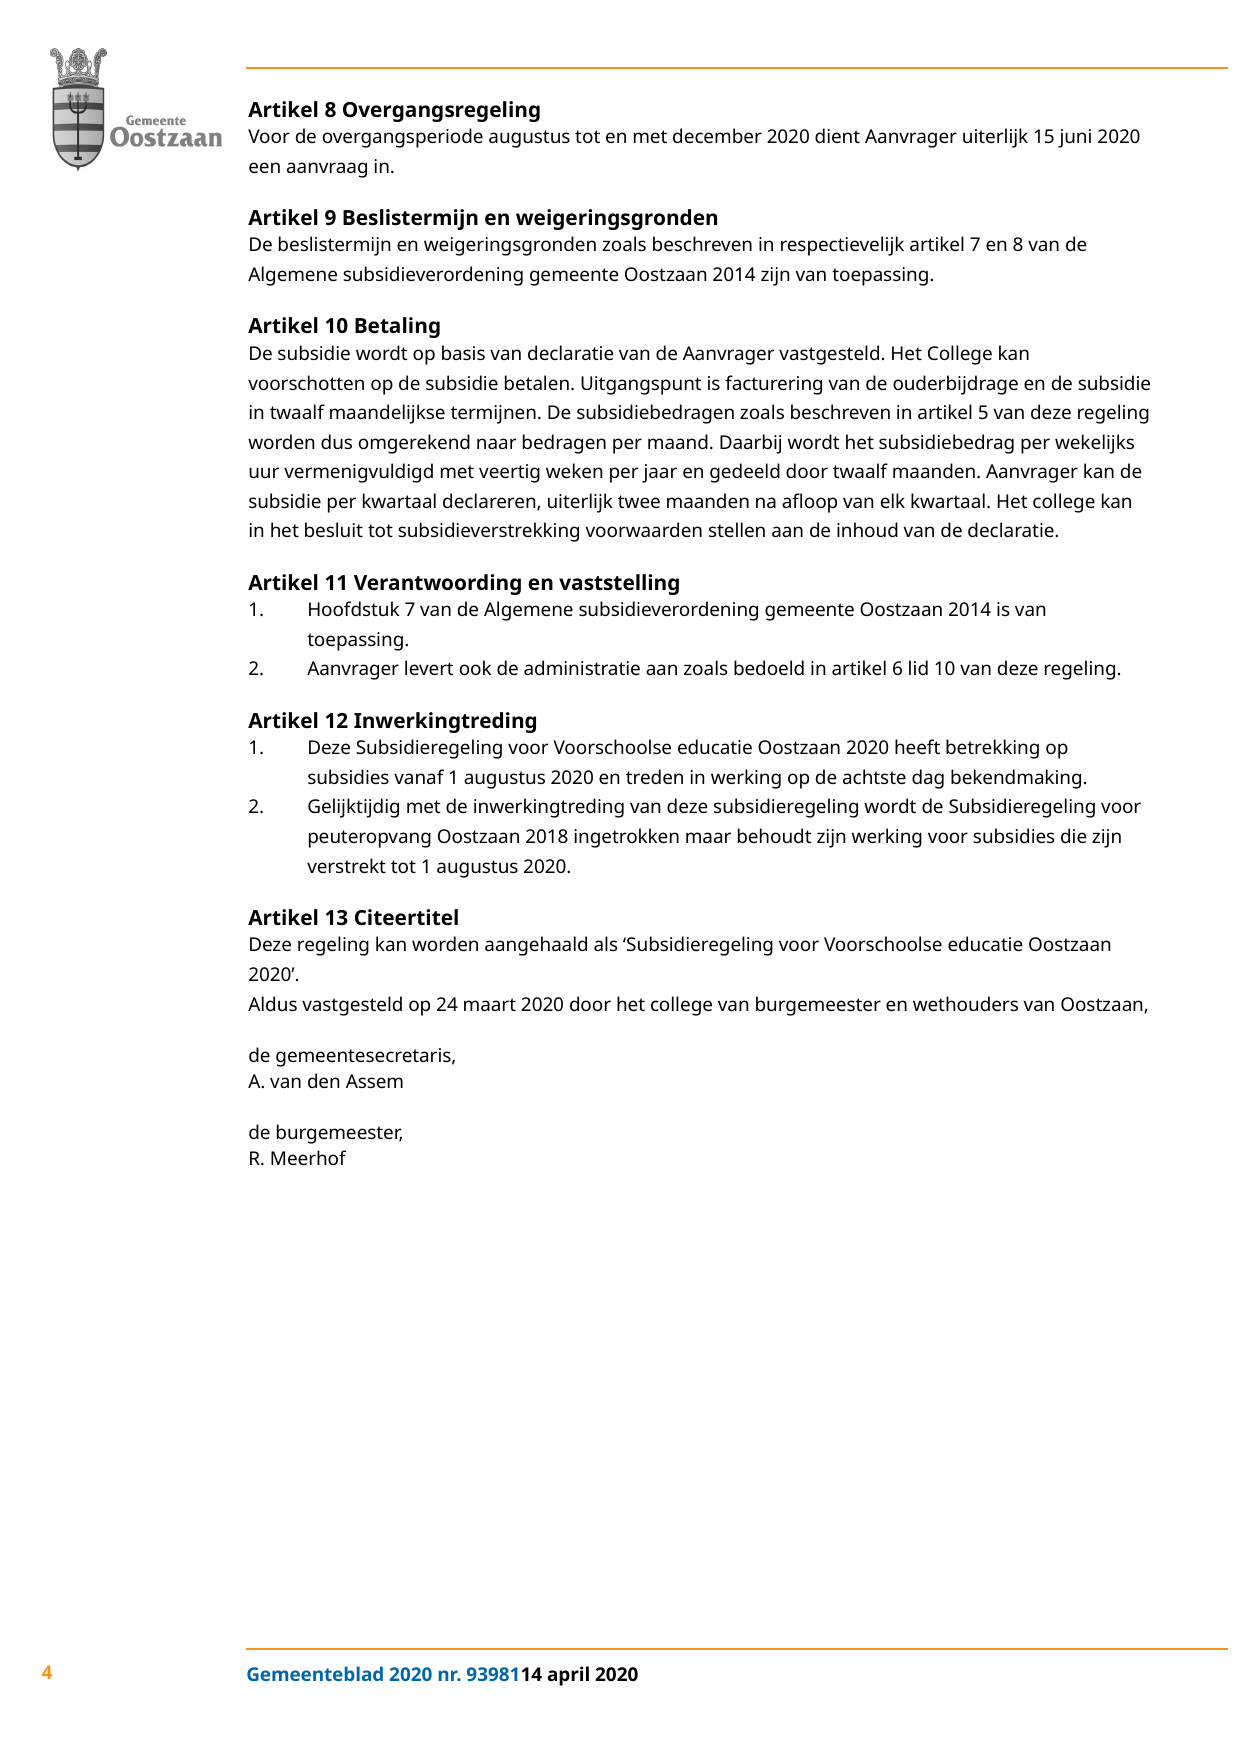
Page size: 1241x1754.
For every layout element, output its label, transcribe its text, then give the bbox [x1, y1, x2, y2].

text Aldus vastgesteld op 24 maart 2020 door het college van burgemeester en wethouders van Oostzaan, [248, 991, 1152, 1017]
text Voor de overgangsperiode augustus tot en met december 2020 dient Aanvrager uiterlijk 15 juni 2020 een aanvraag in. [248, 123, 1152, 178]
text De beslistermijn en weigeringsgronden zoals beschreven in respectievelijk artikel 7 en 8 van de Algemene subsidieverordening gemeente Oostzaan 2014 zijn van toepassing. [248, 232, 1152, 287]
list Hoofdstuk 7 van de Algemene subsidieverordening gemeente Oostzaan 2014 is van toepassing. [248, 596, 1152, 652]
text de burgemeester, [248, 1119, 1152, 1145]
text Artikel 12 Inwerkingtreding [248, 706, 1152, 734]
text Artikel 10 Betaling [248, 312, 1152, 340]
text Artikel 8 Overgangsregeling [248, 95, 1152, 123]
list Aanvrager levert ook de administratie aan zoals bedoeld in artikel 6 lid 10 van deze regeling. [248, 656, 1152, 681]
picture [41, 47, 231, 172]
text Deze regeling kan worden aangehaald als ‘Subsidieregeling voor Voorschoolse educatie Oostzaan 2020’. [248, 932, 1152, 987]
text de gemeentesecretaris, [248, 1042, 1152, 1068]
text A. van den Assem [248, 1068, 1152, 1094]
text Artikel 9 Beslistermijn en weigeringsgronden [248, 203, 1152, 232]
list Gelijktijdig met de inwerkingtreding van deze subsidieregeling wordt de Subsidieregeling voor peuteropvang Oostzaan 2018 ingetrokken maar behoudt zijn werking voor subsidies die zijn verstrekt tot 1 augustus 2020. [248, 794, 1152, 878]
text R. Meerhof [248, 1145, 1152, 1171]
text Artikel 13 Citeertitel [248, 903, 1152, 932]
list Deze Subsidieregeling voor Voorschoolse educatie Oostzaan 2020 heeft betrekking op subsidies vanaf 1 augustus 2020 en treden in werking op de achtste dag bekendmaking. [248, 734, 1152, 790]
text De subsidie wordt op basis van declaratie van de Aanvrager vastgesteld. Het College kan voorschotten op de subsidie betalen. Uitgangspunt is facturering van de ouderbijdrage en de subsidie in twaalf maandelijkse termijnen. De subsidiebedragen zoals beschreven in artikel 5 van deze regeling worden dus omgerekend naar bedragen per maand. Daarbij wordt het subsidiebedrag per wekelijks uur vermenigvuldigd met veertig weken per jaar en gedeeld door twaalf maanden. Aanvrager kan de subsidie per kwartaal declareren, uiterlijk twee maanden na afloop van elk kwartaal. Het college kan in het besluit tot subsidieverstrekking voorwaarden stellen aan de inhoud van de declaratie. [248, 340, 1152, 543]
text Artikel 11 Verantwoording en vaststelling [248, 568, 1152, 596]
